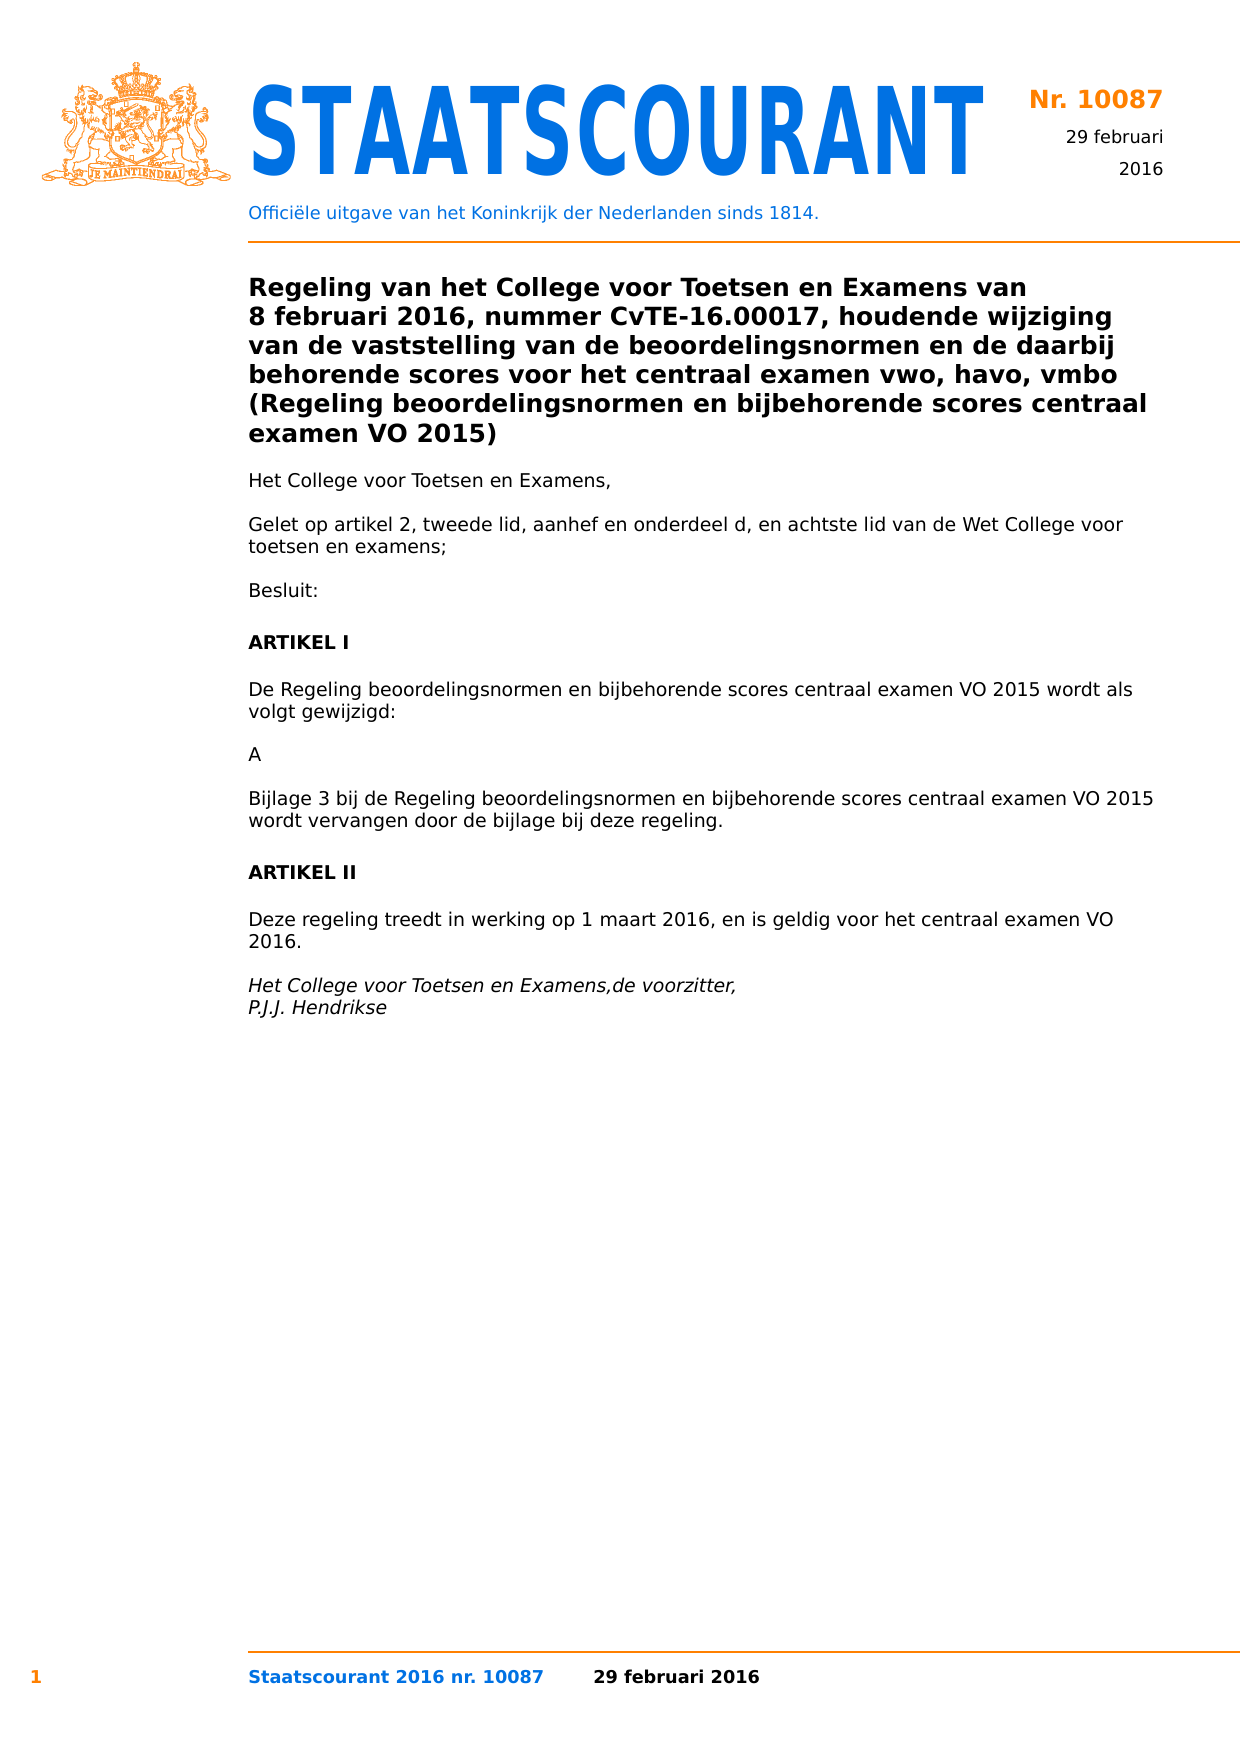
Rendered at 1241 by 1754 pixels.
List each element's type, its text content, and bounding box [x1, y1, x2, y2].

table_cell 2016 [998, 153, 1240, 203]
table_header [25, 62, 248, 241]
subtitle Regeling van het College voor Toetsen en Examens van 8 februari 2016, nummer CvTE-16.00017, houdende wijziging van de vaststelling van de beoordelingsnormen en de daarbij behorende scores voor het centraal examen vwo, havo, vmbo (Regeling beoordelingsnormen en bijbehorende scores centraal examen VO 2015) [248, 273, 1163, 448]
table_header STAATSCOURANT [248, 62, 998, 203]
table_header Nr. 10087 [998, 62, 1240, 121]
text A [248, 744, 1163, 766]
text Besluit: [248, 579, 1163, 602]
text De Regeling beoordelingsnormen en bijbehorende scores centraal examen VO 2015 wordt als volgt gewijzigd: [248, 678, 1163, 722]
table_cell 29 februari [998, 121, 1240, 153]
text Deze regeling treedt in werking op 1 maart 2016, en is geldig voor het centraal examen VO 2016. [248, 909, 1163, 953]
subtitle ARTIKEL I [248, 632, 1163, 653]
picture [41, 62, 231, 186]
text Gelet op artikel 2, tweede lid, aanhef en onderdeel d, en achtste lid van de Wet College voor toetsen en examens; [248, 514, 1163, 558]
text Bijlage 3 bij de Regeling beoordelingsnormen en bijbehorende scores centraal examen VO 2015 wordt vervangen door de bijlage bij deze regeling. [248, 788, 1163, 832]
text Het College voor Toetsen en Examens,de voorzitter, P.J.J. Hendrikse [248, 975, 1163, 1019]
text Het College voor Toetsen en Examens, [248, 470, 1163, 492]
table_cell Officiële uitgave van het Koninkrijk der Nederlanden sinds 1814. [248, 203, 1240, 241]
subtitle ARTIKEL II [248, 862, 1163, 884]
